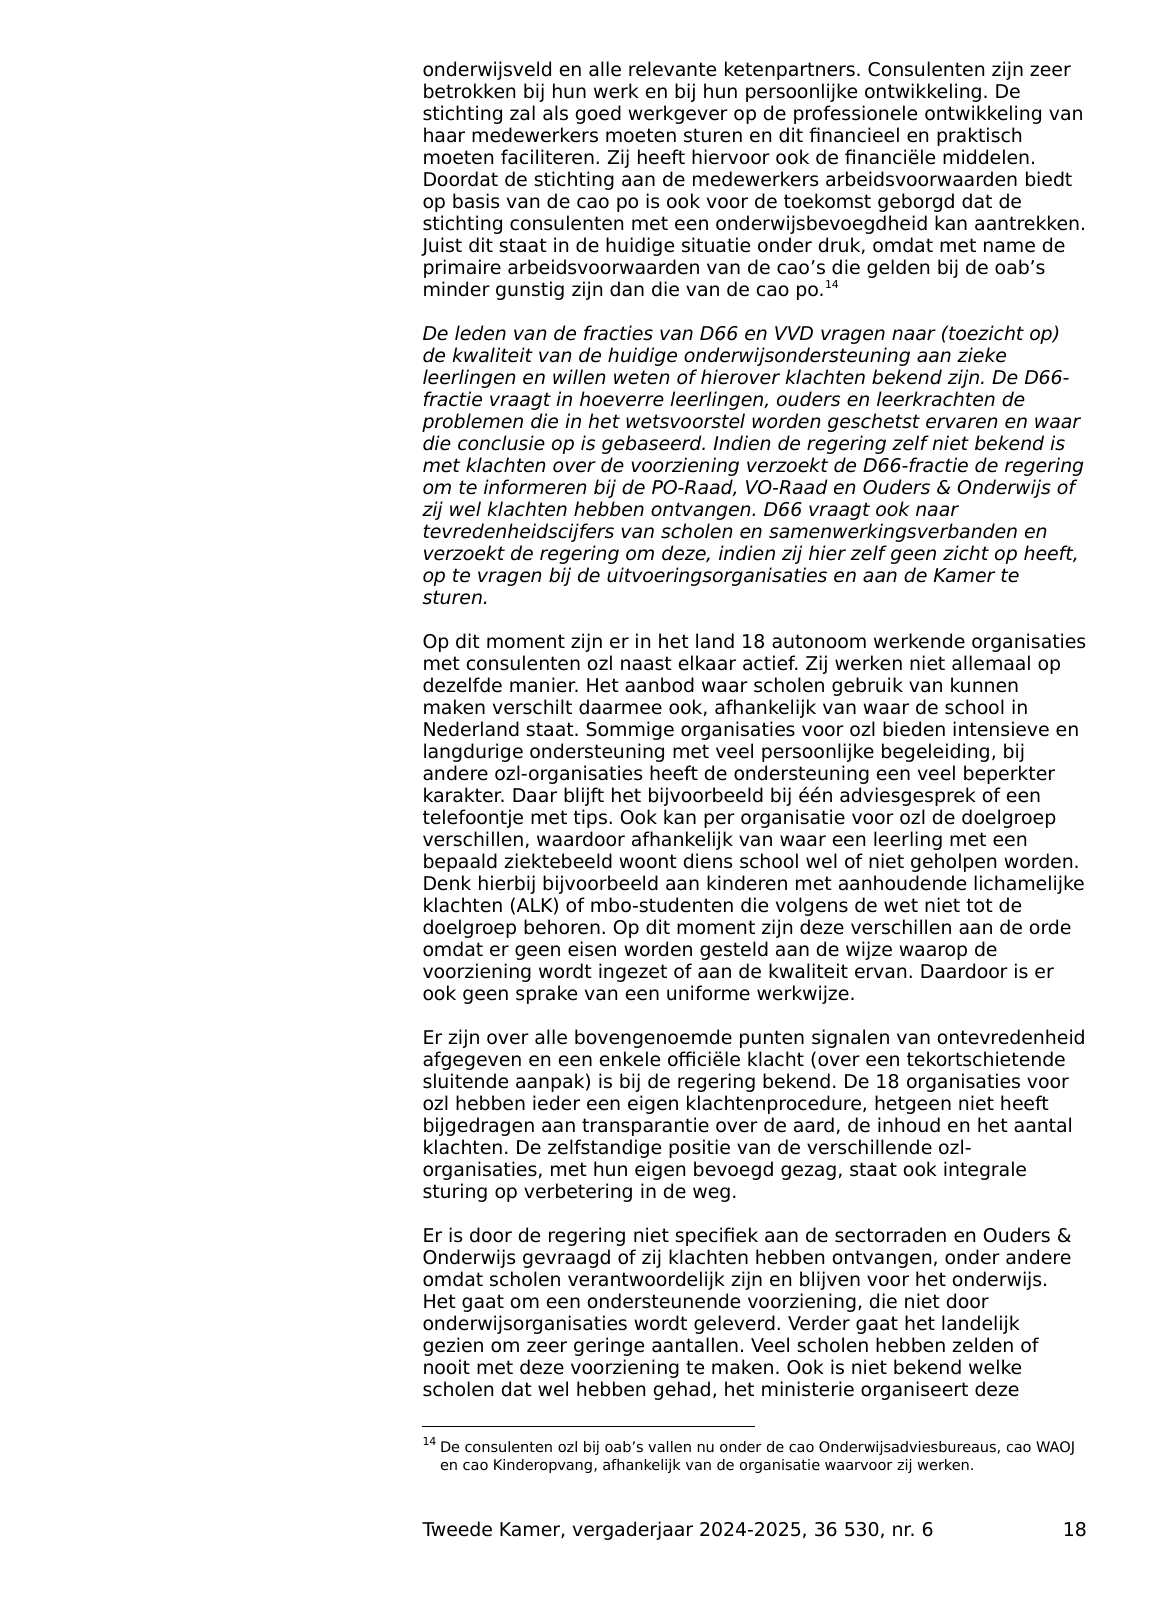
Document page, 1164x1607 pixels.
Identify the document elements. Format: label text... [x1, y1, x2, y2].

text onderwijsveld en alle relevante ketenpartners. Consulenten zijn zeer betrokken bij hun werk en bij hun persoonlijke ontwikkeling. De stichting zal als goed werkgever op de professionele ontwikkeling van haar medewerkers moeten sturen en dit financieel en praktisch moeten faciliteren. Zij heeft hiervoor ook de financiële middelen. Doordat de stichting aan de medewerkers arbeidsvoorwaarden biedt op basis van de cao po is ook voor de toekomst geborgd dat de stichting consulenten met een onderwijsbevoegdheid kan aantrekken. Juist dit staat in de huidige situatie onder druk, omdat met name de primaire arbeidsvoorwaarden van de cao’s die gelden bij de oab’s minder gunstig zijn dan die van de cao po. [422, 59, 1087, 301]
text Op dit moment zijn er in het land 18 autonoom werkende organisaties met consulenten ozl naast elkaar actief. Zij werken niet allemaal op dezelfde manier. Het aanbod waar scholen gebruik van kunnen maken verschilt daarmee ook, afhankelijk van waar de school in Nederland staat. Sommige organisaties voor ozl bieden intensieve en langdurige ondersteuning met veel persoonlijke begeleiding, bij andere ozl-organisaties heeft de ondersteuning een veel beperkter karakter. Daar blijft het bijvoorbeeld bij één adviesgesprek of een telefoontje met tips. Ook kan per organisatie voor ozl de doelgroep verschillen, waardoor afhankelijk van waar een leerling met een bepaald ziektebeeld woont diens school wel of niet geholpen worden. Denk hierbij bijvoorbeeld aan kinderen met aanhoudende lichamelijke klachten (ALK) of mbo-studenten die volgens de wet niet tot de doelgroep behoren. Op dit moment zijn deze verschillen aan de orde omdat er geen eisen worden gesteld aan de wijze waarop de voorziening wordt ingezet of aan de kwaliteit ervan. Daardoor is er ook geen sprake van een uniforme werkwijze. [422, 631, 1087, 1004]
text De consulenten ozl bij oab’s vallen nu onder de cao Onderwijsadviesbureaus, cao WAOJ en cao Kinderopvang, afhankelijk van de organisatie waarvoor zij werken. [422, 1435, 1087, 1474]
text De leden van de fracties van D66 en VVD vragen naar (toezicht op) de kwaliteit van de huidige onderwijsondersteuning aan zieke leerlingen en willen weten of hierover klachten bekend zijn. De D66-fractie vraagt in hoeverre leerlingen, ouders en leerkrachten de problemen die in het wetsvoorstel worden geschetst ervaren en waar die conclusie op is gebaseerd. Indien de regering zelf niet bekend is met klachten over de voorziening verzoekt de D66-fractie de regering om te informeren bij de PO-Raad, VO-Raad en Ouders & Onderwijs of zij wel klachten hebben ontvangen. D66 vraagt ook naar tevredenheidscijfers van scholen en samenwerkingsverbanden en verzoekt de regering om deze, indien zij hier zelf geen zicht op heeft, op te vragen bij de uitvoeringsorganisaties en aan de Kamer te sturen. [422, 323, 1087, 609]
text Er is door de regering niet specifiek aan de sectorraden en Ouders & Onderwijs gevraagd of zij klachten hebben ontvangen, onder andere omdat scholen verantwoordelijk zijn en blijven voor het onderwijs. Het gaat om een ondersteunende voorziening, die niet door onderwijsorganisaties wordt geleverd. Verder gaat het landelijk gezien om zeer geringe aantallen. Veel scholen hebben zelden of nooit met deze voorziening te maken. Ook is niet bekend welke scholen dat wel hebben gehad, het ministerie organiseert deze [422, 1225, 1087, 1401]
text Er zijn over alle bovengenoemde punten signalen van ontevredenheid afgegeven en een enkele officiële klacht (over een tekortschietende sluitende aanpak) is bij de regering bekend. De 18 organisaties voor ozl hebben ieder een eigen klachtenprocedure, hetgeen niet heeft bijgedragen aan transparantie over de aard, de inhoud en het aantal klachten. De zelfstandige positie van de verschillende ozl-organisaties, met hun eigen bevoegd gezag, staat ook integrale sturing op verbetering in de weg. [422, 1027, 1087, 1203]
